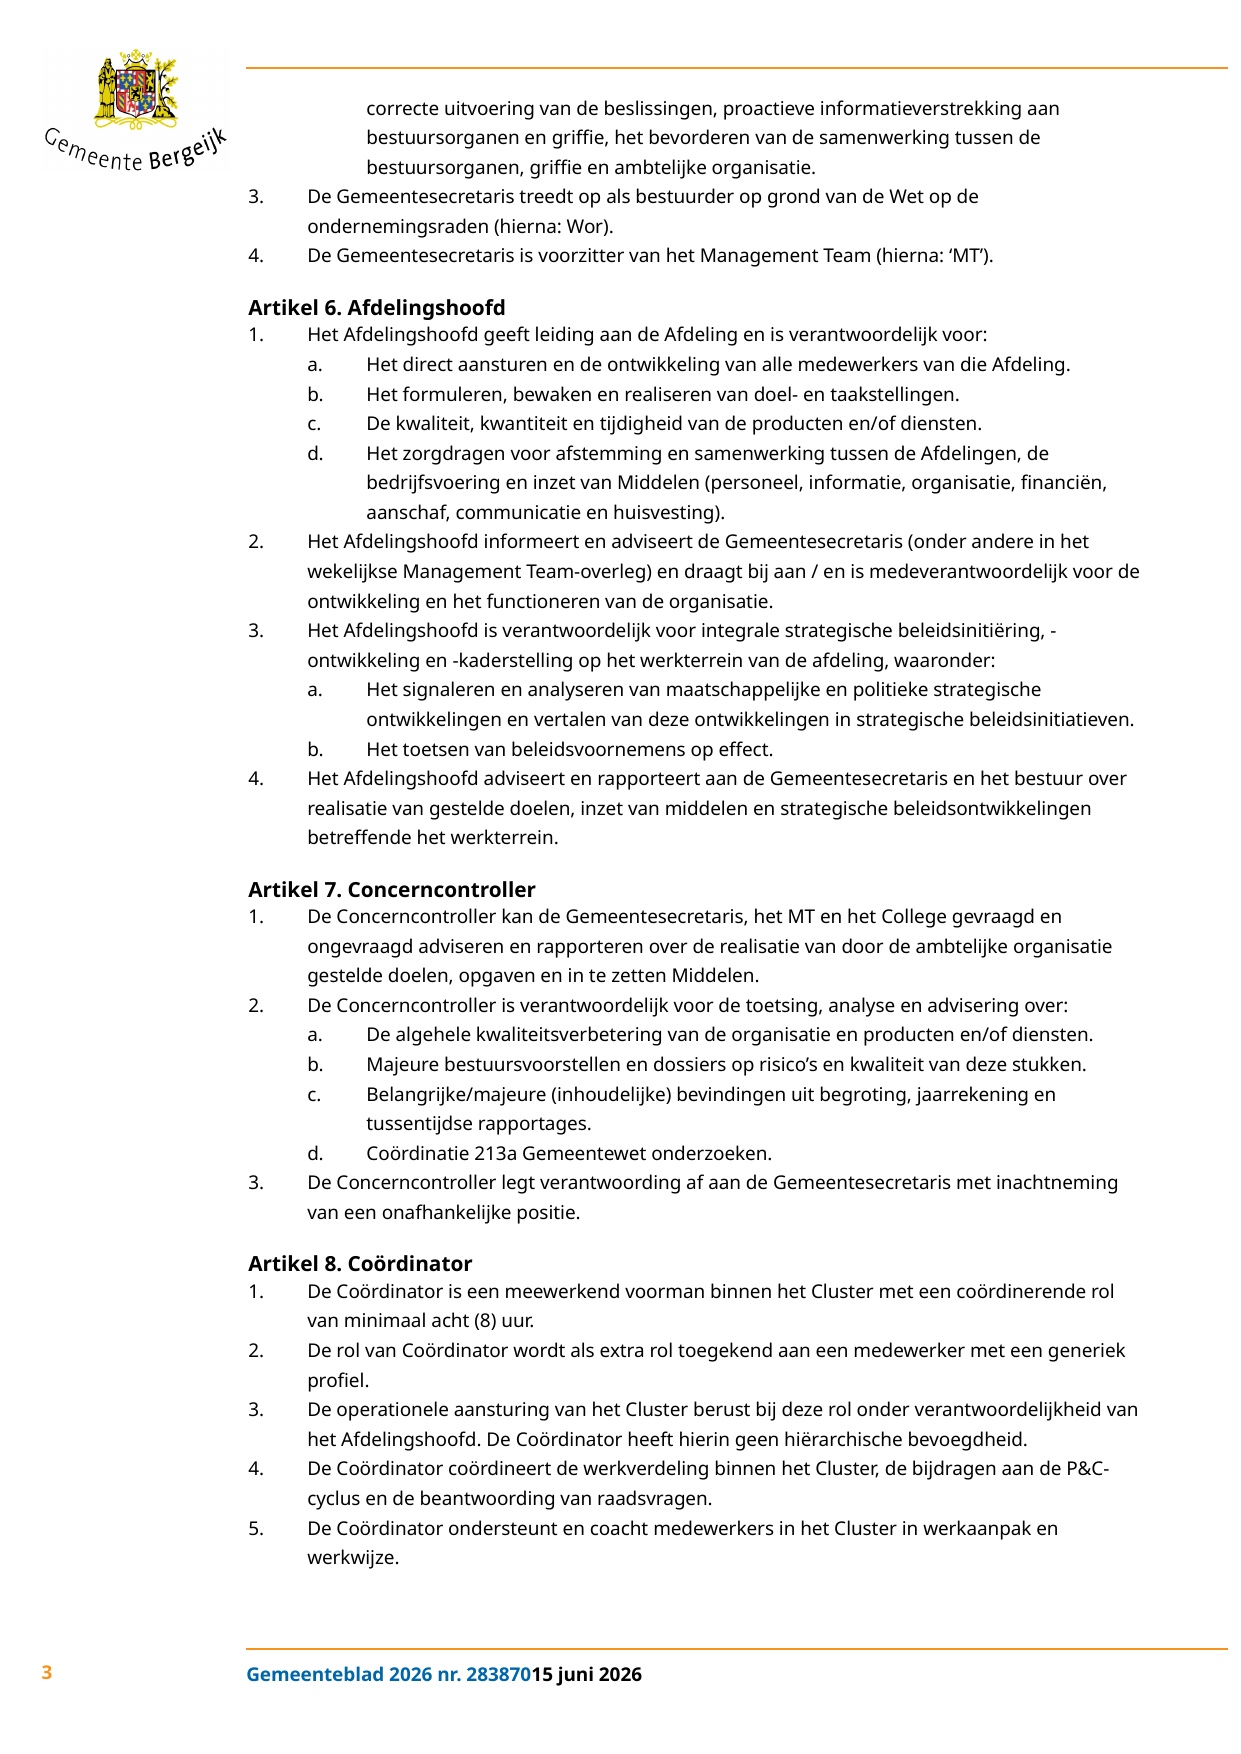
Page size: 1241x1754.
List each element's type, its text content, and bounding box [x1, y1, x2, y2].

list Het zorgdragen voor afstemming en samenwerking tussen de Afdelingen, de bedrijfsvoering en inzet van Middelen (personeel, informatie, organisatie, financiën, aanschaf, communicatie en huisvesting). [307, 440, 1152, 525]
list De kwaliteit, kwantiteit en tijdigheid van de producten en/of diensten. [307, 410, 1152, 436]
list De Coördinator is een meewerkend voorman binnen het Cluster met een coördinerende rol van minimaal acht (8) uur. [248, 1278, 1152, 1333]
text Artikel 7. Concerncontroller [248, 875, 1152, 903]
list Het Afdelingshoofd adviseert en rapporteert aan de Gemeentesecretaris en het bestuur over realisatie van gestelde doelen, inzet van middelen en strategische beleidsontwikkelingen betreffende het werkterrein. [248, 765, 1152, 850]
picture [41, 47, 231, 172]
list Het direct aansturen en de ontwikkeling van alle medewerkers van die Afdeling. [307, 351, 1152, 377]
list De Gemeentesecretaris is voorzitter van het Management Team (hierna: ‘MT’). [248, 243, 1152, 268]
list Het Afdelingshoofd informeert en adviseert de Gemeentesecretaris (onder andere in het wekelijkse Management Team-overleg) en draagt bij aan / en is medeverantwoordelijk voor de ontwikkeling en het functioneren van de organisatie. [248, 529, 1152, 613]
list De Concerncontroller kan de Gemeentesecretaris, het MT en het College gevraagd en ongevraagd adviseren en rapporteren over de realisatie van door de ambtelijke organisatie gestelde doelen, opgaven en in te zetten Middelen. [248, 903, 1152, 988]
list Het formuleren, bewaken en realiseren van doel- en taakstellingen. [307, 381, 1152, 406]
list De Coördinator ondersteunt en coacht medewerkers in het Cluster in werkaanpak en werkwijze. [248, 1515, 1152, 1570]
list correcte uitvoering van de beslissingen, proactieve informatieverstrekking aan bestuursorganen en griffie, het bevorderen van de samenwerking tussen de bestuursorganen, griffie en ambtelijke organisatie. [307, 95, 1152, 180]
list Het Afdelingshoofd is verantwoordelijk voor integrale strategische beleidsinitiëring, -ontwikkeling en -kaderstelling op het werkterrein van de afdeling, waaronder: [248, 617, 1152, 673]
list De Gemeentesecretaris treedt op als bestuurder op grond van de Wet op de ondernemingsraden (hierna: Wor). [248, 183, 1152, 239]
list De Concerncontroller is verantwoordelijk voor de toetsing, analyse en advisering over: [248, 992, 1152, 1018]
list Het Afdelingshoofd geeft leiding aan de Afdeling en is verantwoordelijk voor: [248, 322, 1152, 347]
list Het toetsen van beleidsvoornemens op effect. [307, 736, 1152, 761]
list Coördinatie 213a Gemeentewet onderzoeken. [307, 1140, 1152, 1166]
text Artikel 8. Coördinator [248, 1249, 1152, 1278]
list De operationele aansturing van het Cluster berust bij deze rol onder verantwoordelijkheid van het Afdelingshoofd. De Coördinator heeft hierin geen hiërarchische bevoegdheid. [248, 1396, 1152, 1452]
list Majeure bestuursvoorstellen en dossiers op risico’s en kwaliteit van deze stukken. [307, 1051, 1152, 1077]
list Belangrijke/majeure (inhoudelijke) bevindingen uit begroting, jaarrekening en tussentijdse rapportages. [307, 1081, 1152, 1136]
list De Concerncontroller legt verantwoording af aan de Gemeentesecretaris met inachtneming van een onafhankelijke positie. [248, 1169, 1152, 1225]
list De algehele kwaliteitsverbetering van de organisatie en producten en/of diensten. [307, 1022, 1152, 1047]
list De rol van Coördinator wordt als extra rol toegekend aan een medewerker met een generiek profiel. [248, 1337, 1152, 1392]
text Artikel 6. Afdelingshoofd [248, 293, 1152, 322]
list Het signaleren en analyseren van maatschappelijke en politieke strategische ontwikkelingen en vertalen van deze ontwikkelingen in strategische beleidsinitiatieven. [307, 677, 1152, 732]
list De Coördinator coördineert de werkverdeling binnen het Cluster, de bijdragen aan de P&C-cyclus en de beantwoording van raadsvragen. [248, 1456, 1152, 1511]
